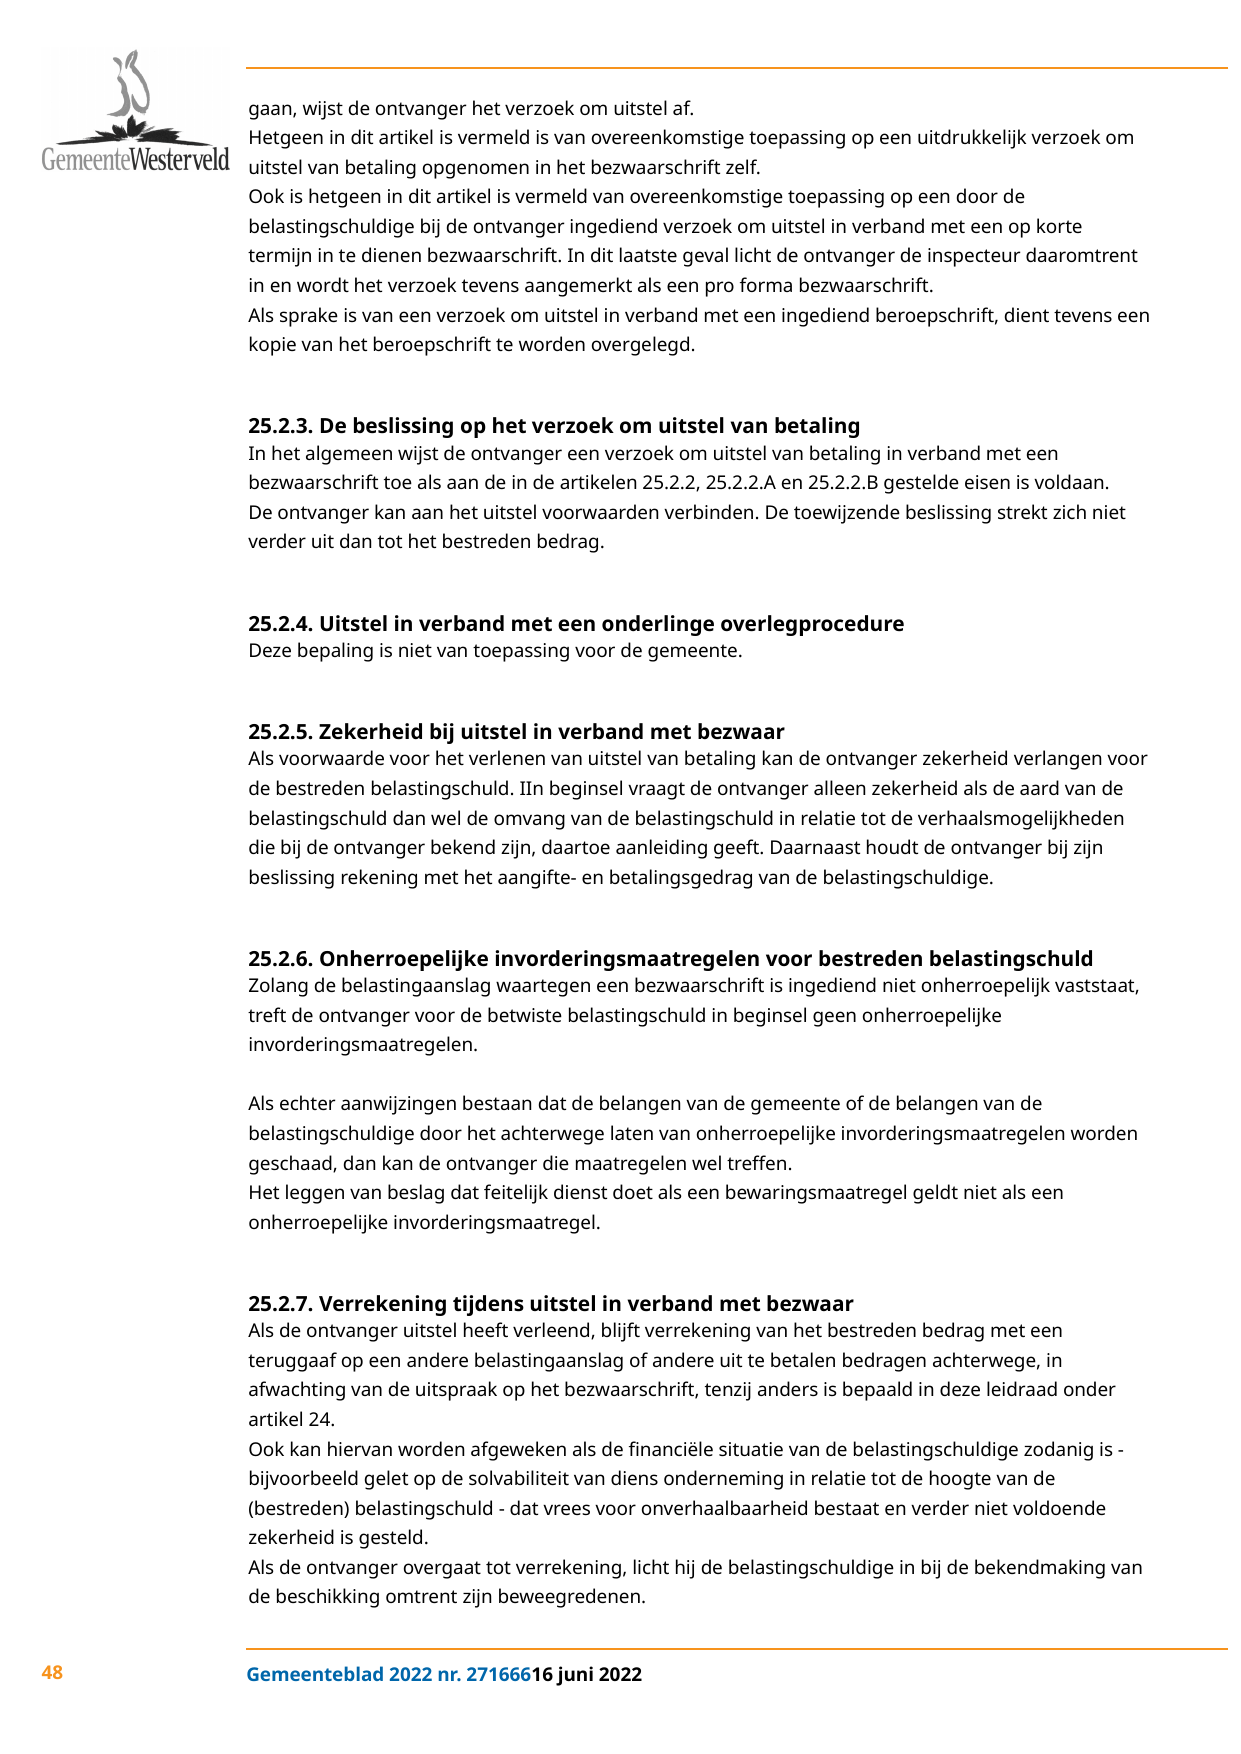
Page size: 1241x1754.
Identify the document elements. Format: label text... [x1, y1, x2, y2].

text 25.2.3. De beslissing op het verzoek om uitstel van betaling [248, 411, 1152, 440]
text 25.2.7. Verrekening tijdens uitstel in verband met bezwaar [248, 1289, 1152, 1317]
text Als de ontvanger overgaat tot verrekening, licht hij de belastingschuldige in bij de bekendmaking van de beschikking omtrent zijn beweegredenen. [248, 1554, 1152, 1609]
text Zolang de belastingaanslag waartegen een bezwaarschrift is ingediend niet onherroepelijk vaststaat, treft de ontvanger voor de betwiste belastingschuld in beginsel geen onherroepelijke invorderingsmaatregelen. [248, 972, 1152, 1057]
text 25.2.4. Uitstel in verband met een onderlinge overlegprocedure [248, 609, 1152, 637]
picture [41, 47, 231, 172]
text Als voorwaarde voor het verlenen van uitstel van betaling kan de ontvanger zekerheid verlangen voor de bestreden belastingschuld. IIn beginsel vraagt de ontvanger alleen zekerheid als de aard van de belastingschuld dan wel de omvang van de belastingschuld in relatie tot de verhaalsmogelijkheden die bij de ontvanger bekend zijn, daartoe aanleiding geeft. Daarnaast houdt de ontvanger bij zijn beslissing rekening met het aangifte- en betalingsgedrag van de belastingschuldige. [248, 746, 1152, 889]
text In het algemeen wijst de ontvanger een verzoek om uitstel van betaling in verband met een bezwaarschrift toe als aan de in de artikelen 25.2.2, 25.2.2.A en 25.2.2.B gestelde eisen is voldaan. [248, 440, 1152, 495]
text Ook is hetgeen in dit artikel is vermeld van overeenkomstige toepassing op een door de belastingschuldige bij de ontvanger ingediend verzoek om uitstel in verband met een op korte termijn in te dienen bezwaarschrift. In dit laatste geval licht de ontvanger de inspecteur daaromtrent in en wordt het verzoek tevens aangemerkt als een pro forma bezwaarschrift. [248, 183, 1152, 298]
text De ontvanger kan aan het uitstel voorwaarden verbinden. De toewijzende beslissing strekt zich niet verder uit dan tot het bestreden bedrag. [248, 499, 1152, 554]
text Deze bepaling is niet van toepassing voor de gemeente. [248, 637, 1152, 663]
text 25.2.5. Zekerheid bij uitstel in verband met bezwaar [248, 717, 1152, 746]
text Als de ontvanger uitstel heeft verleend, blijft verrekening van het bestreden bedrag met een teruggaaf op een andere belastingaanslag of andere uit te betalen bedragen achterwege, in afwachting van de uitspraak op het bezwaarschrift, tenzij anders is bepaald in deze leidraad onder artikel 24. [248, 1317, 1152, 1432]
text Als echter aanwijzingen bestaan dat de belangen van de gemeente of de belangen van de belastingschuldige door het achterwege laten van onherroepelijke invorderingsmaatregelen worden geschaad, dan kan de ontvanger die maatregelen wel treffen. [248, 1091, 1152, 1176]
text 25.2.6. Onherroepelijke invorderingsmaatregelen voor bestreden belastingschuld [248, 944, 1152, 972]
text Als sprake is van een verzoek om uitstel in verband met een ingediend beroepschrift, dient tevens een kopie van het beroepschrift te worden overgelegd. [248, 302, 1152, 357]
text gaan, wijst de ontvanger het verzoek om uitstel af. [248, 95, 1152, 121]
text Het leggen van beslag dat feitelijk dienst doet als een bewaringsmaatregel geldt niet als een onherroepelijke invorderingsmaatregel. [248, 1179, 1152, 1235]
text Ook kan hiervan worden afgeweken als de financiële situatie van de belastingschuldige zodanig is - bijvoorbeeld gelet op de solvabiliteit van diens onderneming in relatie tot de hoogte van de (bestreden) belastingschuld - dat vrees voor onverhaalbaarheid bestaat en verder niet voldoende zekerheid is gesteld. [248, 1436, 1152, 1550]
text Hetgeen in dit artikel is vermeld is van overeenkomstige toepassing op een uitdrukkelijk verzoek om uitstel van betaling opgenomen in het bezwaarschrift zelf. [248, 124, 1152, 180]
